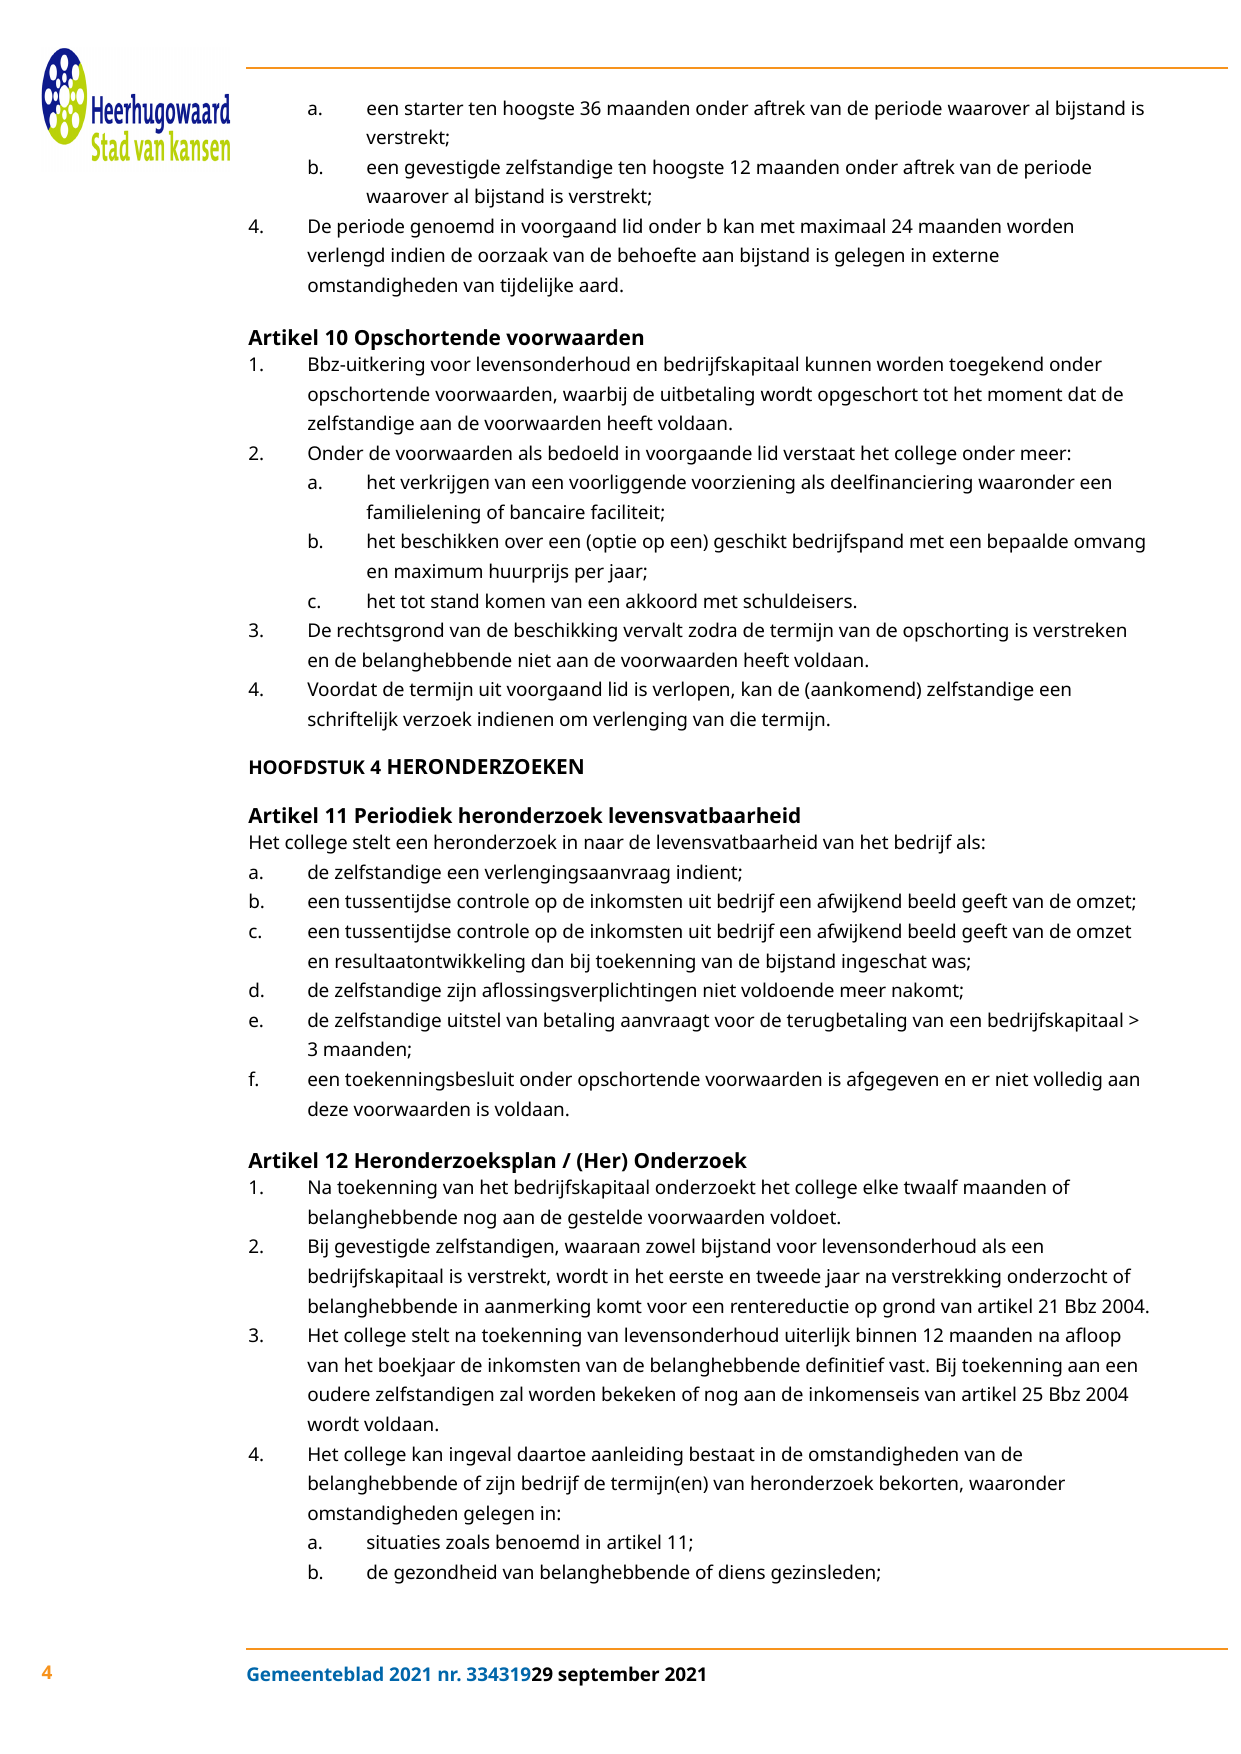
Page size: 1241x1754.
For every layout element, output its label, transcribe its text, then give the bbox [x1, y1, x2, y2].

list de zelfstandige zijn aflossingsverplichtingen niet voldoende meer nakomt; [248, 977, 1152, 1003]
list een tussentijdse controle op de inkomsten uit bedrijf een afwijkend beeld geeft van de omzet; [248, 889, 1152, 914]
text HOOFDSTUK 4 HERONDERZOEKEN [248, 752, 1152, 780]
list een tussentijdse controle op de inkomsten uit bedrijf een afwijkend beeld geeft van de omzet en resultaatontwikkeling dan bij toekenning van de bijstand ingeschat was; [248, 918, 1152, 973]
list het beschikken over een (optie op een) geschikt bedrijfspand met een bepaalde omvang en maximum huurprijs per jaar; [307, 529, 1152, 584]
list het tot stand komen van een akkoord met schuldeisers. [307, 588, 1152, 613]
list Na toekenning van het bedrijfskapitaal onderzoekt het college elke twaalf maanden of belanghebbende nog aan de gestelde voorwaarden voldoet. [248, 1174, 1152, 1230]
list een gevestigde zelfstandige ten hoogste 12 maanden onder aftrek van de periode waarover al bijstand is verstrekt; [307, 154, 1152, 209]
list Bij gevestigde zelfstandigen, waaraan zowel bijstand voor levensonderhoud als een bedrijfskapitaal is verstrekt, wordt in het eerste en tweede jaar na verstrekking onderzocht of belanghebbende in aanmerking komt voor een rentereductie op grond van artikel 21 Bbz 2004. [248, 1234, 1152, 1319]
list de zelfstandige een verlengingsaanvraag indient; [248, 859, 1152, 885]
list de gezondheid van belanghebbende of diens gezinsleden; [307, 1559, 1152, 1585]
list Het college stelt na toekenning van levensonderhoud uiterlijk binnen 12 maanden na afloop van het boekjaar de inkomsten van de belanghebbende definitief vast. Bij toekenning aan een oudere zelfstandigen zal worden bekeken of nog aan de inkomenseis van artikel 25 Bbz 2004 wordt voldaan. [248, 1322, 1152, 1437]
list Bbz-uitkering voor levensonderhoud en bedrijfskapitaal kunnen worden toegekend onder opschortende voorwaarden, waarbij de uitbetaling wordt opgeschort tot het moment dat de zelfstandige aan de voorwaarden heeft voldaan. [248, 351, 1152, 436]
text Artikel 11 Periodiek heronderzoek levensvatbaarheid [248, 801, 1152, 829]
list De periode genoemd in voorgaand lid onder b kan met maximaal 24 maanden worden verlengd indien de oorzaak van de behoefte aan bijstand is gelegen in externe omstandigheden van tijdelijke aard. [248, 213, 1152, 298]
list een toekenningsbesluit onder opschortende voorwaarden is afgegeven en er niet volledig aan deze voorwaarden is voldaan. [248, 1066, 1152, 1121]
list de zelfstandige uitstel van betaling aanvraagt voor de terugbetaling van een bedrijfskapitaal > 3 maanden; [248, 1007, 1152, 1062]
list Onder de voorwaarden als bedoeld in voorgaande lid verstaat het college onder meer: [248, 440, 1152, 466]
list het verkrijgen van een voorliggende voorziening als deelfinanciering waaronder een familielening of bancaire faciliteit; [307, 469, 1152, 525]
text Artikel 10 Opschortende voorwaarden [248, 323, 1152, 351]
picture [41, 47, 231, 172]
list Voordat de termijn uit voorgaand lid is verlopen, kan de (aankomend) zelfstandige een schriftelijk verzoek indienen om verlenging van die termijn. [248, 677, 1152, 732]
list een starter ten hoogste 36 maanden onder aftrek van de periode waarover al bijstand is verstrekt; [307, 95, 1152, 150]
text Het college stelt een heronderzoek in naar de levensvatbaarheid van het bedrijf als: [248, 829, 1152, 855]
list Het college kan ingeval daartoe aanleiding bestaat in de omstandigheden van de belanghebbende of zijn bedrijf de termijn(en) van heronderzoek bekorten, waaronder omstandigheden gelegen in: [248, 1441, 1152, 1526]
list situaties zoals benoemd in artikel 11; [307, 1529, 1152, 1555]
list De rechtsgrond van de beschikking vervalt zodra de termijn van de opschorting is verstreken en de belanghebbende niet aan de voorwaarden heeft voldaan. [248, 617, 1152, 673]
text Artikel 12 Heronderzoeksplan / (Her) Onderzoek [248, 1146, 1152, 1174]
